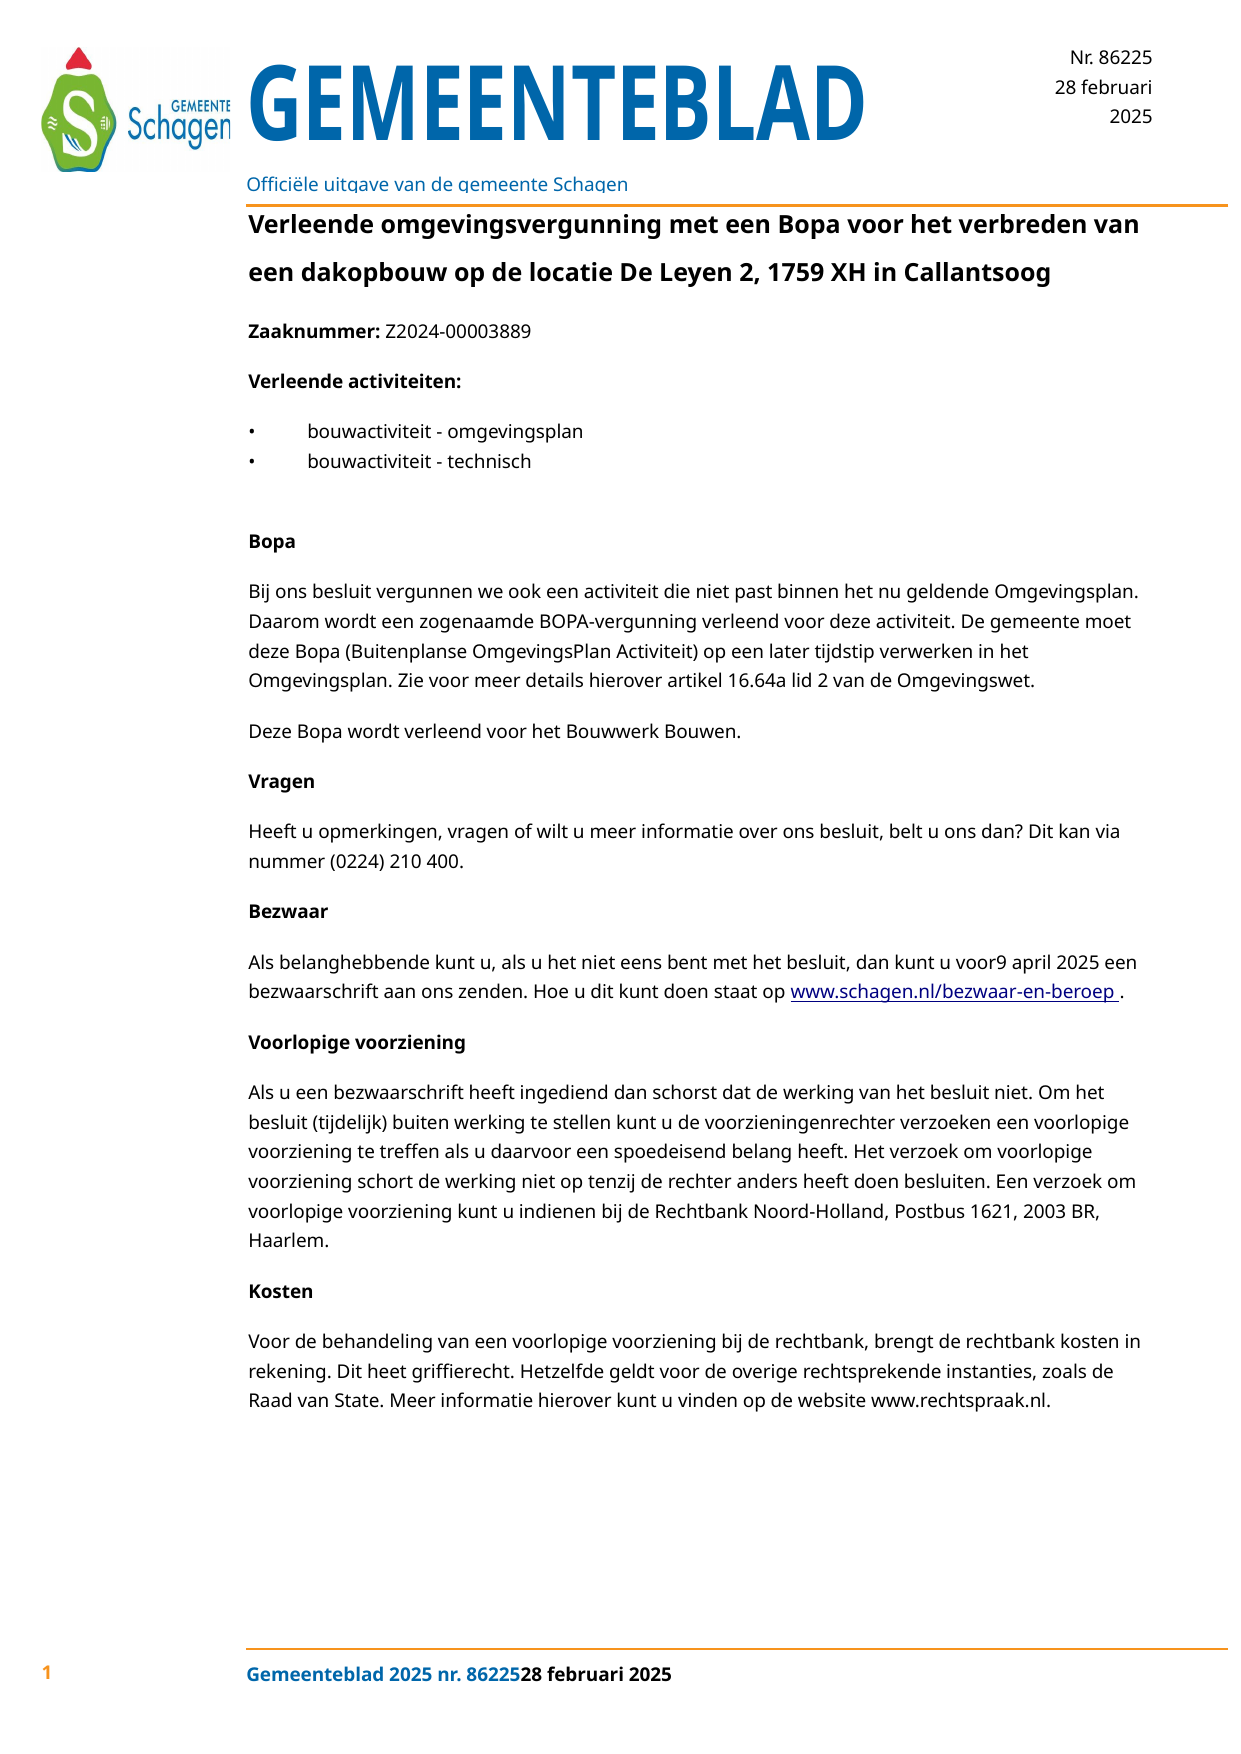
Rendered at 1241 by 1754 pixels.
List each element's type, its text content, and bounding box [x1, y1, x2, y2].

text Bopa [248, 528, 1152, 554]
text Verleende activiteiten: [248, 368, 1152, 394]
text Deze Bopa wordt verleend voor het Bouwwerk Bouwen. [248, 718, 1152, 744]
text Als belanghebbende kunt u, als u het niet eens bent met het besluit, dan kunt u voor9 april 2025 een bezwaarschrift aan ons zenden. Hoe u dit kunt doen staat op www.schagen.nl/bezwaar-en-beroep . [248, 949, 1152, 1004]
text Verleende omgevingsvergunning met een Bopa voor het verbreden van een dakopbouw op de locatie De Leyen 2, 1759 XH in Callantsoog [248, 207, 1152, 288]
text Voor de behandeling van een voorlopige voorziening bij de rechtbank, brengt de rechtbank kosten in rekening. Dit heet griffierecht. Hetzelfde geldt voor de overige rechtsprekende instanties, zoals de Raad van State. Meer informatie hierover kunt u vinden op de website www.rechtspraak.nl. [248, 1328, 1152, 1413]
list bouwactiviteit - omgevingsplan [248, 419, 1152, 444]
text Vragen [248, 768, 1152, 794]
text Kosten [248, 1278, 1152, 1304]
text Bij ons besluit vergunnen we ook een activiteit die niet past binnen het nu geldende Omgevingsplan. Daarom wordt een zogenaamde BOPA-vergunning verleend voor deze activiteit. De gemeente moet deze Bopa (Buitenplanse OmgevingsPlan Activiteit) op een later tijdstip verwerken in het Omgevingsplan. Zie voor meer details hierover artikel 16.64a lid 2 van de Omgevingswet. [248, 579, 1152, 693]
list bouwactiviteit - technisch [248, 448, 1152, 474]
text Voorlopige voorziening [248, 1029, 1152, 1055]
picture [41, 47, 231, 172]
text Als u een bezwaarschrift heeft ingediend dan schorst dat de werking van het besluit niet. Om het besluit (tijdelijk) buiten werking te stellen kunt u de voorzieningenrechter verzoeken een voorlopige voorziening te treffen als u daarvoor een spoedeisend belang heeft. Het verzoek om voorlopige voorziening schort de werking niet op tenzij de rechter anders heeft doen besluiten. Een verzoek om voorlopige voorziening kunt u indienen bij de Rechtbank Noord-Holland, Postbus 1621, 2003 BR, Haarlem. [248, 1079, 1152, 1253]
text Bezwaar [248, 899, 1152, 924]
text Zaaknummer: Z2024-00003889 [248, 318, 1152, 344]
text Heeft u opmerkingen, vragen of wilt u meer informatie over ons besluit, belt u ons dan? Dit kan via nummer (0224) 210 400. [248, 819, 1152, 874]
